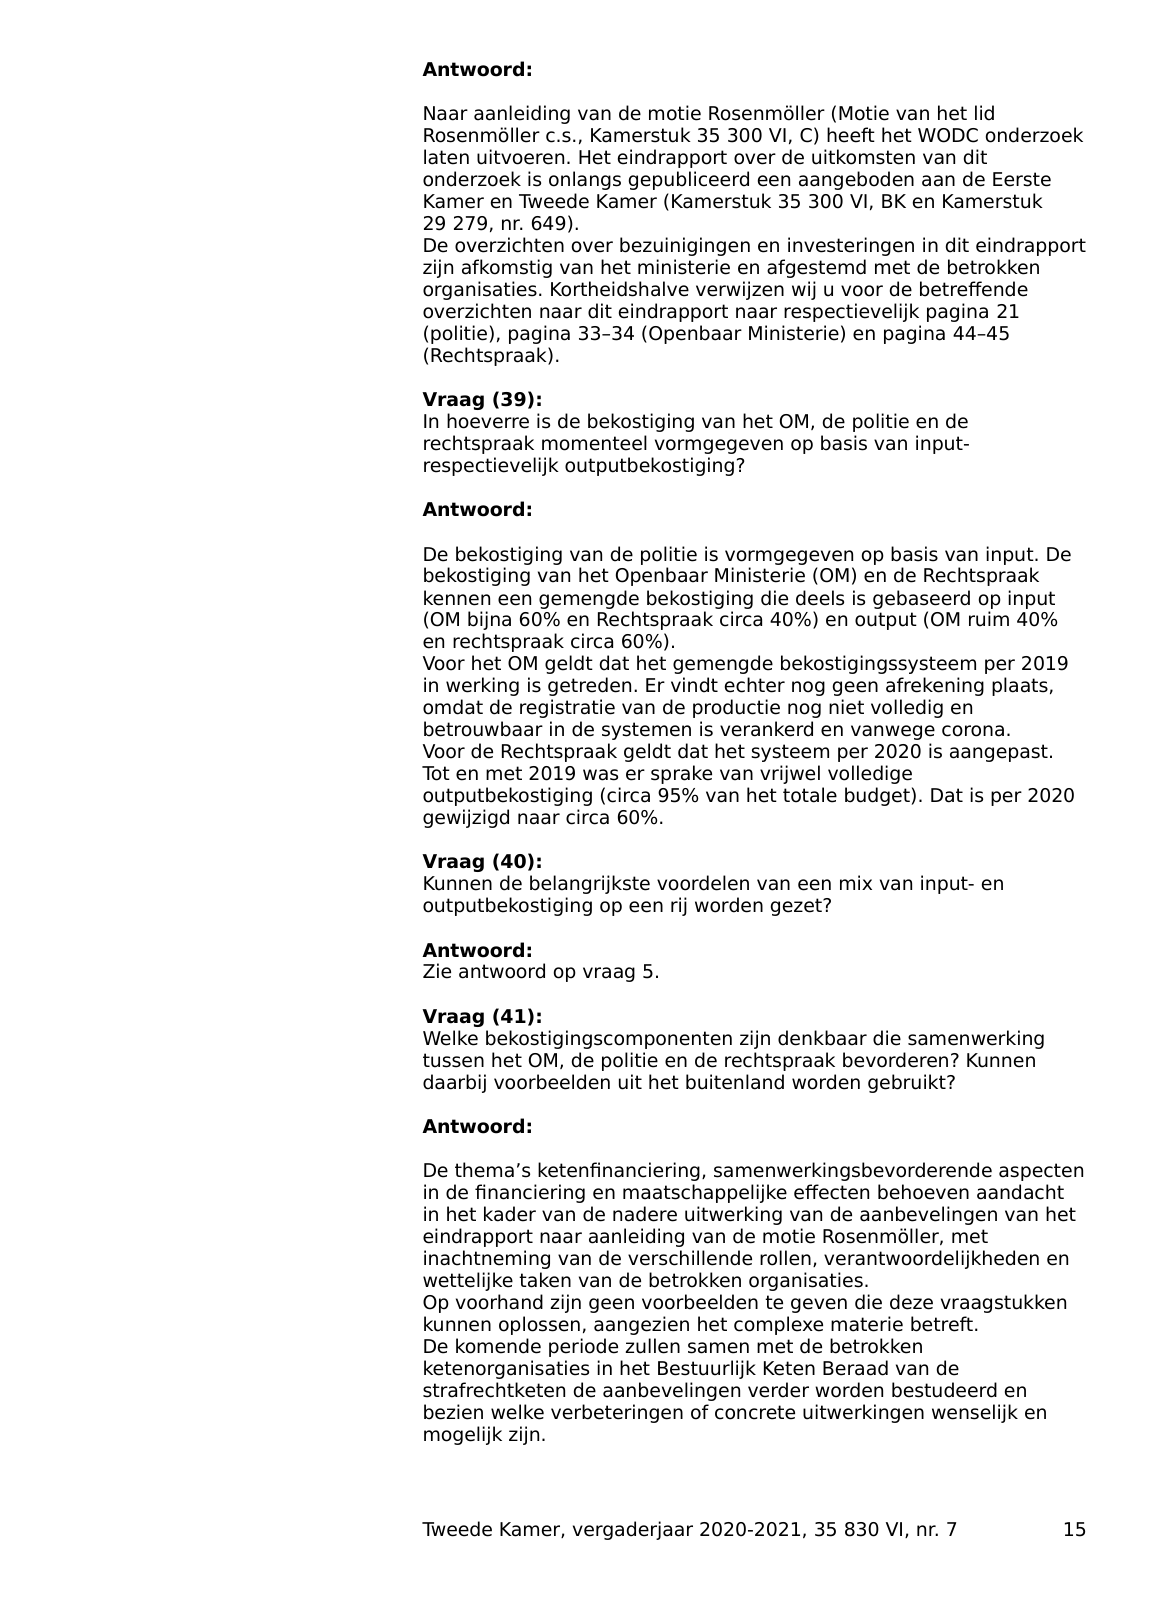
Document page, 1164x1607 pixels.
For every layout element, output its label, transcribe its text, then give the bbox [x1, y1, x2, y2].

text De thema’s ketenfinanciering, samenwerkingsbevorderende aspecten in de financiering en maatschappelijke effecten behoeven aandacht in het kader van de nadere uitwerking van de aanbevelingen van het eindrapport naar aanleiding van de motie Rosenmöller, met inachtneming van de verschillende rollen, verantwoordelijkheden en wettelijke taken van de betrokken organisaties. [422, 1160, 1087, 1292]
subtitle Antwoord: [422, 1116, 1087, 1138]
text Kunnen de belangrijkste voordelen van een mix van input- en outputbekostiging op een rij worden gezet? [422, 873, 1087, 917]
text De bekostiging van de politie is vormgegeven op basis van input. De bekostiging van het Openbaar Ministerie (OM) en de Rechtspraak kennen een gemengde bekostiging die deels is gebaseerd op input (OM bijna 60% en Rechtspraak circa 40%) en output (OM ruim 40% en rechtspraak circa 60%). [422, 543, 1087, 653]
subtitle Vraag (41): [422, 1006, 1087, 1028]
text De overzichten over bezuinigingen en investeringen in dit eindrapport zijn afkomstig van het ministerie en afgestemd met de betrokken organisaties. Kortheidshalve verwijzen wij u voor de betreffende overzichten naar dit eindrapport naar respectievelijk pagina 21 (politie), pagina 33–34 (Openbaar Ministerie) en pagina 44–45 (Rechtspraak). [422, 235, 1087, 367]
text Zie antwoord op vraag 5. [422, 961, 1087, 983]
text De komende periode zullen samen met de betrokken ketenorganisaties in het Bestuurlijk Keten Beraad van de strafrechtketen de aanbevelingen verder worden bestudeerd en bezien welke verbeteringen of concrete uitwerkingen wenselijk en mogelijk zijn. [422, 1336, 1087, 1446]
text Welke bekostigingscomponenten zijn denkbaar die samenwerking tussen het OM, de politie en de rechtspraak bevorderen? Kunnen daarbij voorbeelden uit het buitenland worden gebruikt? [422, 1028, 1087, 1093]
subtitle Vraag (40): [422, 851, 1087, 873]
subtitle Antwoord: [422, 939, 1087, 961]
subtitle Vraag (39): [422, 389, 1087, 411]
text In hoeverre is de bekostiging van het OM, de politie en de rechtspraak momenteel vormgegeven op basis van input- respectievelijk outputbekostiging? [422, 411, 1087, 477]
subtitle Antwoord: [422, 499, 1087, 521]
text Op voorhand zijn geen voorbeelden te geven die deze vraagstukken kunnen oplossen, aangezien het complexe materie betreft. [422, 1292, 1087, 1336]
subtitle Antwoord: [422, 59, 1087, 81]
text Naar aanleiding van de motie Rosenmöller (Motie van het lid Rosenmöller c.s., Kamerstuk 35 300 VI, C) heeft het WODC onderzoek laten uitvoeren. Het eindrapport over de uitkomsten van dit onderzoek is onlangs gepubliceerd een aangeboden aan de Eerste Kamer en Tweede Kamer (Kamerstuk 35 300 VI, BK en Kamerstuk 29 279, nr. 649). [422, 103, 1087, 235]
text Voor het OM geldt dat het gemengde bekostigingssysteem per 2019 in werking is getreden. Er vindt echter nog geen afrekening plaats, omdat de registratie van de productie nog niet volledig en betrouwbaar in de systemen is verankerd en vanwege corona. [422, 653, 1087, 741]
text Voor de Rechtspraak geldt dat het systeem per 2020 is aangepast. Tot en met 2019 was er sprake van vrijwel volledige outputbekostiging (circa 95% van het totale budget). Dat is per 2020 gewijzigd naar circa 60%. [422, 741, 1087, 829]
